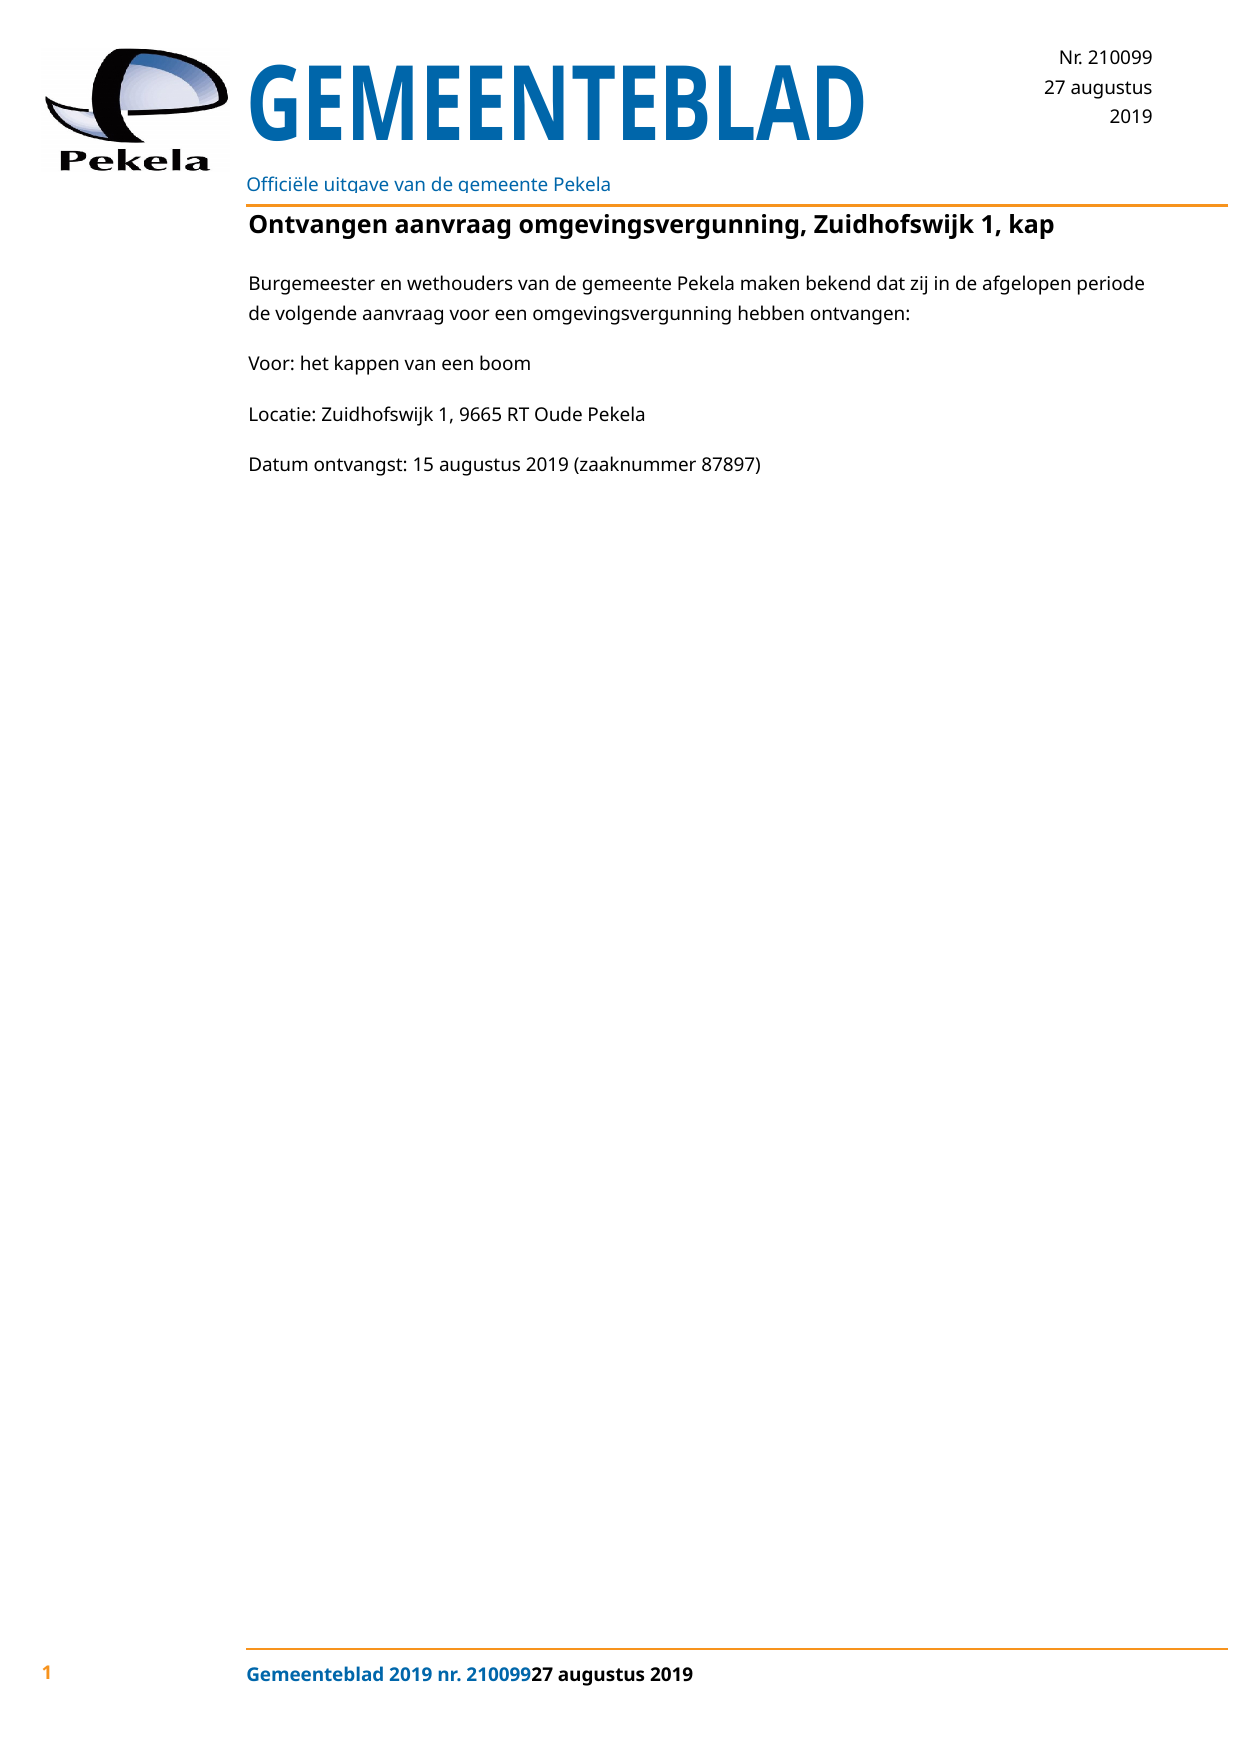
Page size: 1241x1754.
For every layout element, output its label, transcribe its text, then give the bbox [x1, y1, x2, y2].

text Ontvangen aanvraag omgevingsvergunning, Zuidhofswijk 1, kap [248, 207, 1152, 241]
text Locatie: Zuidhofswijk 1, 9665 RT Oude Pekela [248, 401, 1152, 426]
text Voor: het kappen van een boom [248, 350, 1152, 376]
text Burgemeester en wethouders van de gemeente Pekela maken bekend dat zij in de afgelopen periode de volgende aanvraag voor een omgevingsvergunning hebben ontvangen: [248, 270, 1152, 326]
picture [41, 47, 231, 172]
text Datum ontvangst: 15 augustus 2019 (zaaknummer 87897) [248, 451, 1152, 477]
